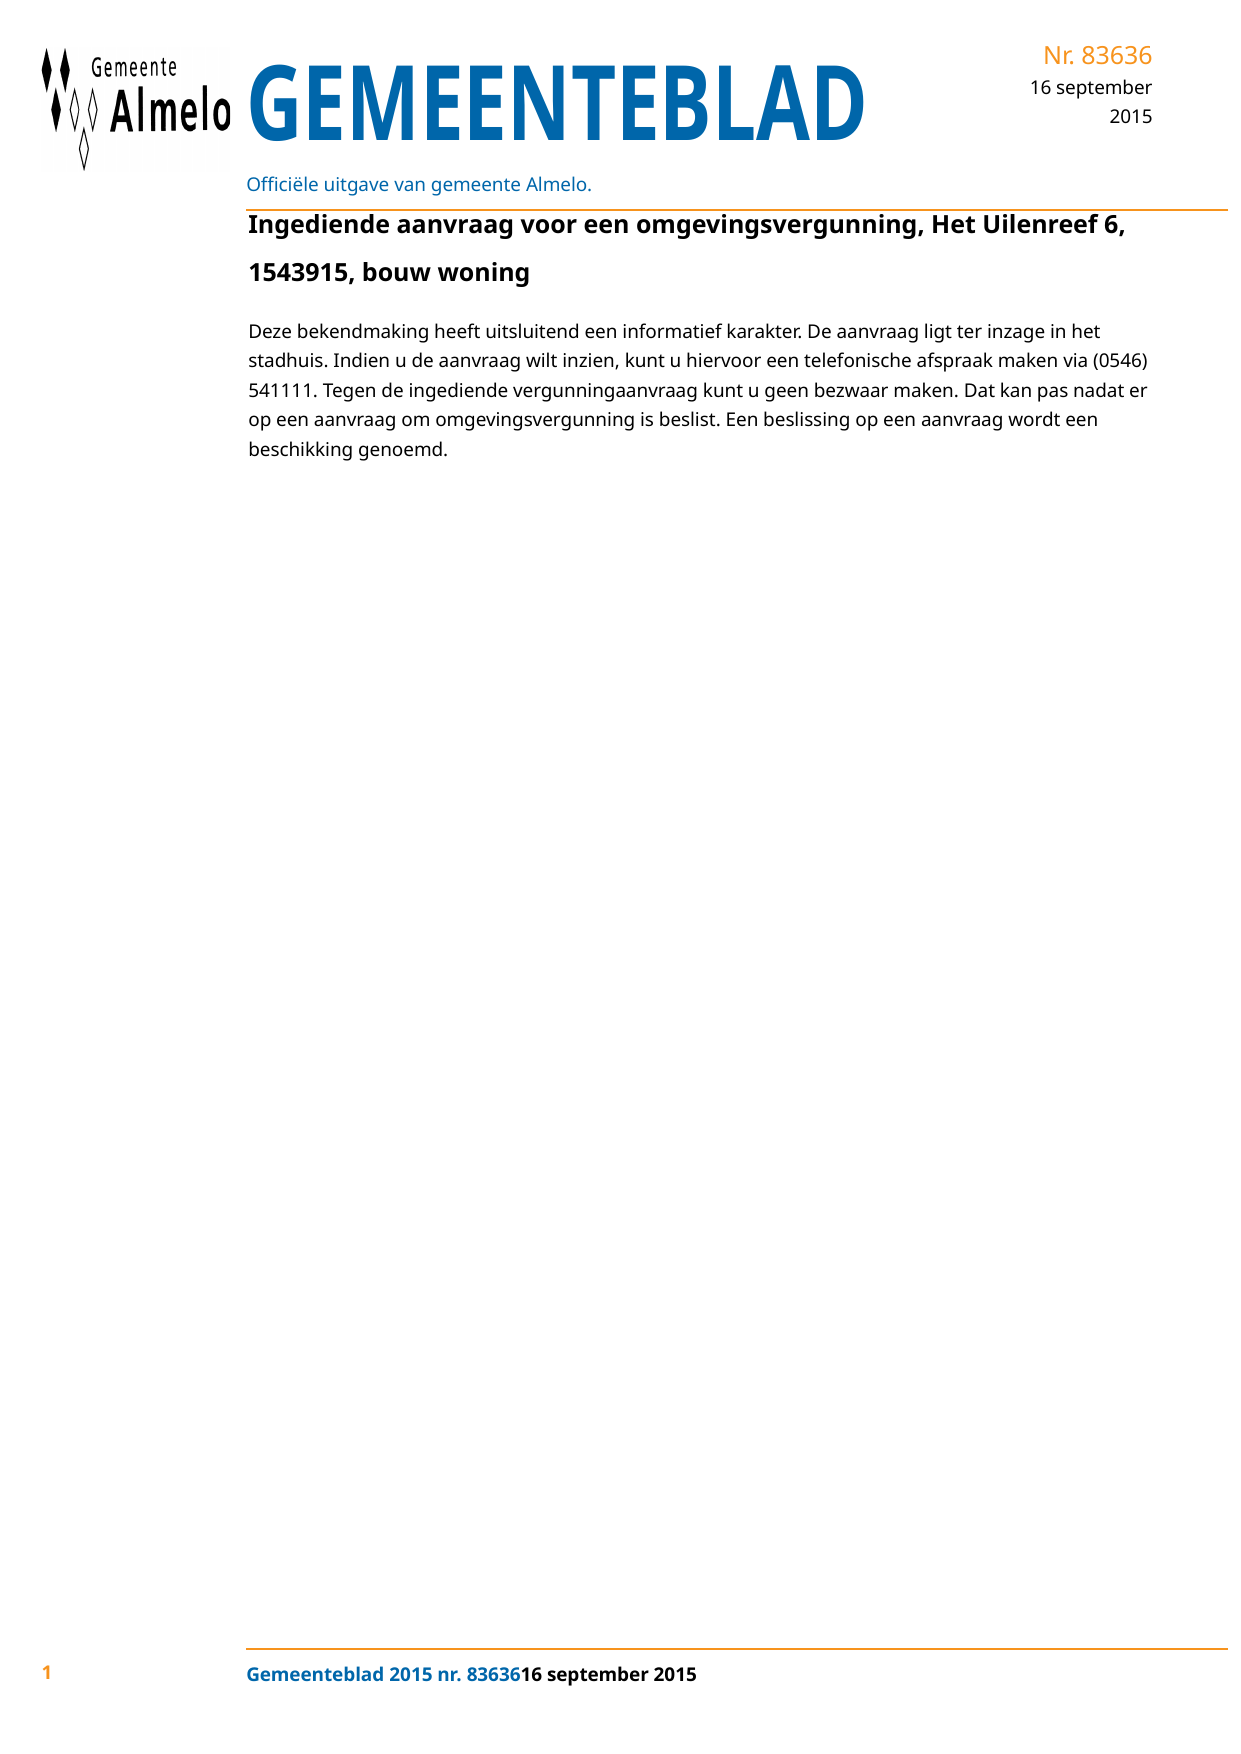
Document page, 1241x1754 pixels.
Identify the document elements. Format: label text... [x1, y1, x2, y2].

text Ingediende aanvraag voor een omgevingsvergunning, Het Uilenreef 6, 1543915, bouw woning [248, 211, 1152, 288]
picture [41, 47, 231, 172]
text Deze bekendmaking heeft uitsluitend een informatief karakter. De aanvraag ligt ter inzage in het stadhuis. Indien u de aanvraag wilt inzien, kunt u hiervoor een telefonische afspraak maken via (0546) 541111. Tegen de ingediende vergunningaanvraag kunt u geen bezwaar maken. Dat kan pas nadat er op een aanvraag om omgevingsvergunning is beslist. Een beslissing op een aanvraag wordt een beschikking genoemd. [248, 318, 1152, 462]
